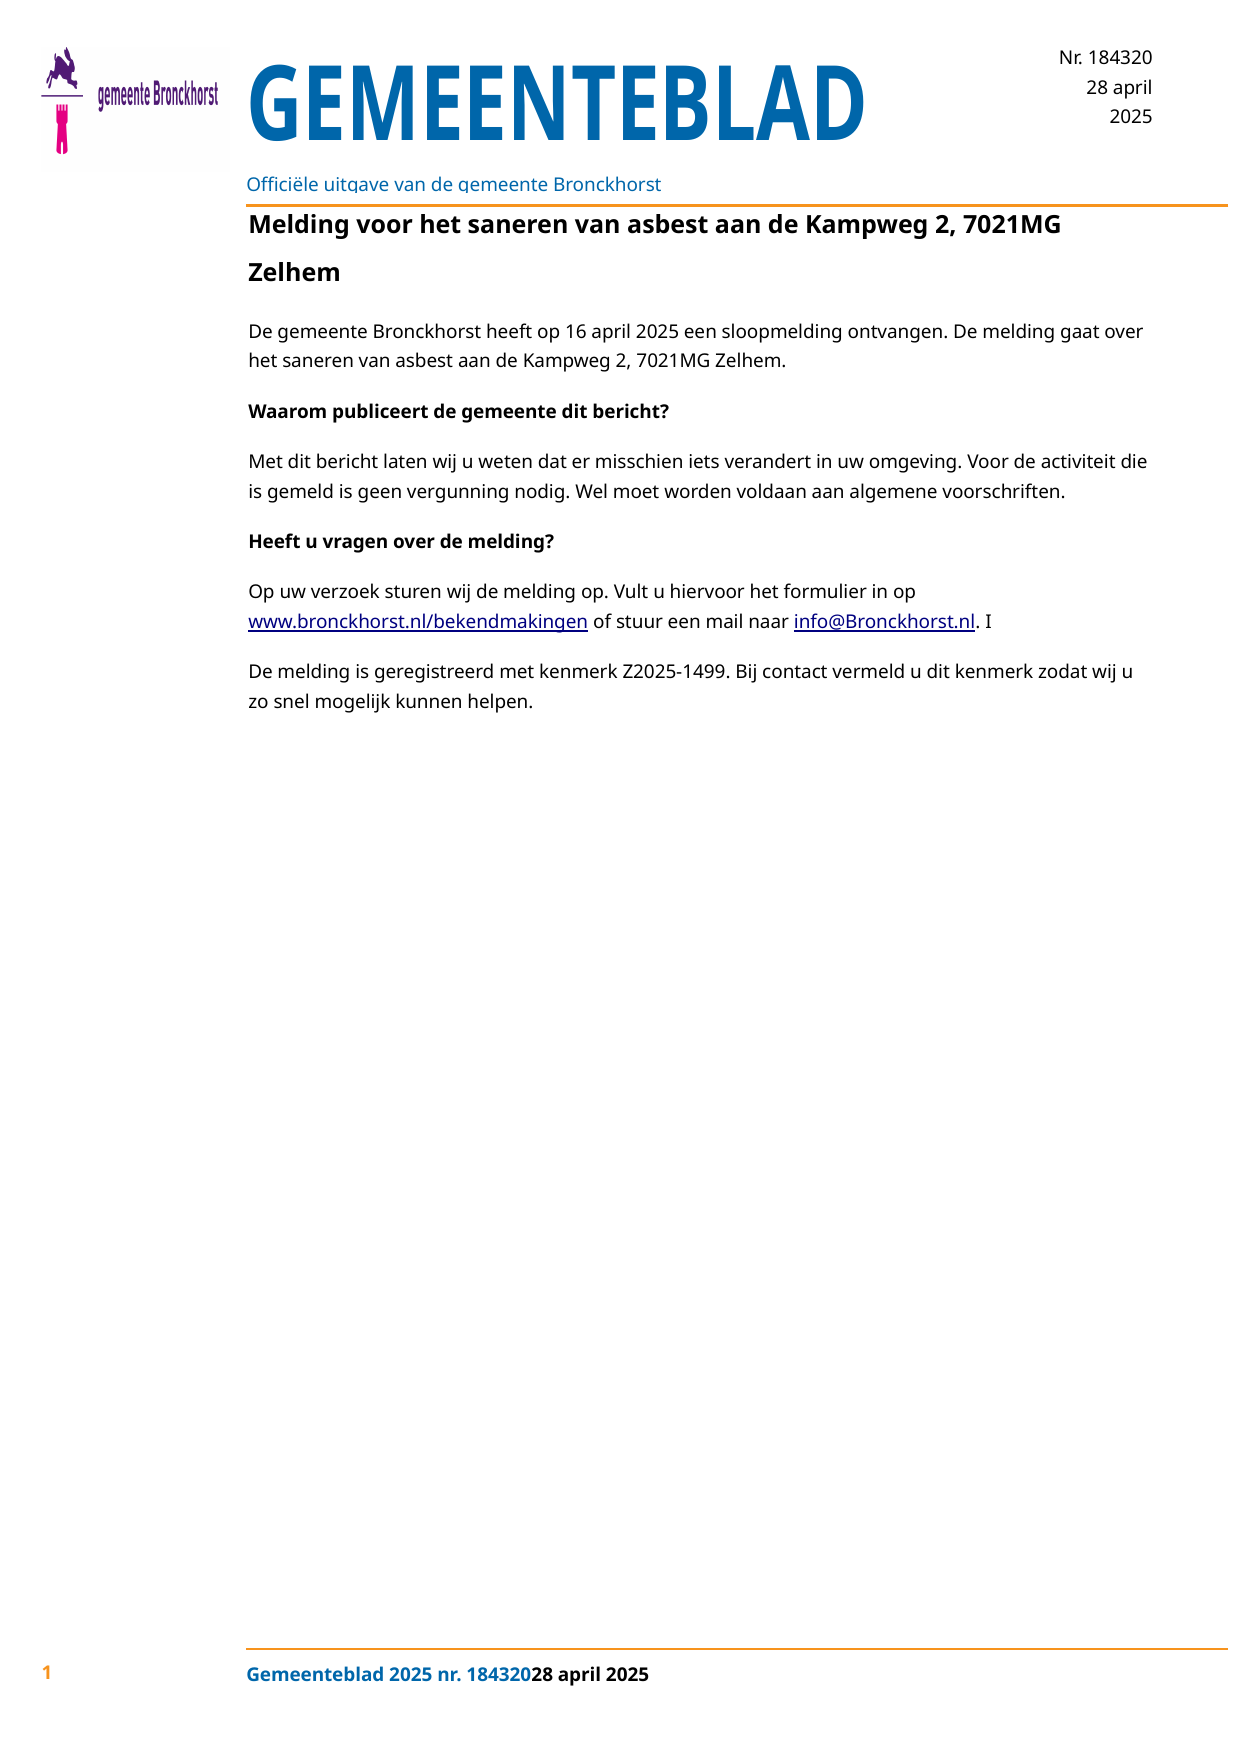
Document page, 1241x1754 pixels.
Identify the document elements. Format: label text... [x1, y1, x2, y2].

text Melding voor het saneren van asbest aan de Kampweg 2, 7021MG Zelhem [248, 207, 1152, 288]
text Op uw verzoek sturen wij de melding op. Vult u hiervoor het formulier in op www.bronckhorst.nl/bekendmakingen of stuur een mail naar info@Bronckhorst.nl. I [248, 579, 1152, 634]
text Heeft u vragen over de melding? [248, 528, 1152, 554]
picture [41, 47, 231, 172]
text Met dit bericht laten wij u weten dat er misschien iets verandert in uw omgeving. Voor de activiteit die is gemeld is geen vergunning nodig. Wel moet worden voldaan aan algemene voorschriften. [248, 448, 1152, 504]
text Waarom publiceert de gemeente dit bericht? [248, 398, 1152, 424]
text De melding is geregistreerd met kenmerk Z2025-1499. Bij contact vermeld u dit kenmerk zodat wij u zo snel mogelijk kunnen helpen. [248, 659, 1152, 714]
text De gemeente Bronckhorst heeft op 16 april 2025 een sloopmelding ontvangen. De melding gaat over het saneren van asbest aan de Kampweg 2, 7021MG Zelhem. [248, 318, 1152, 373]
